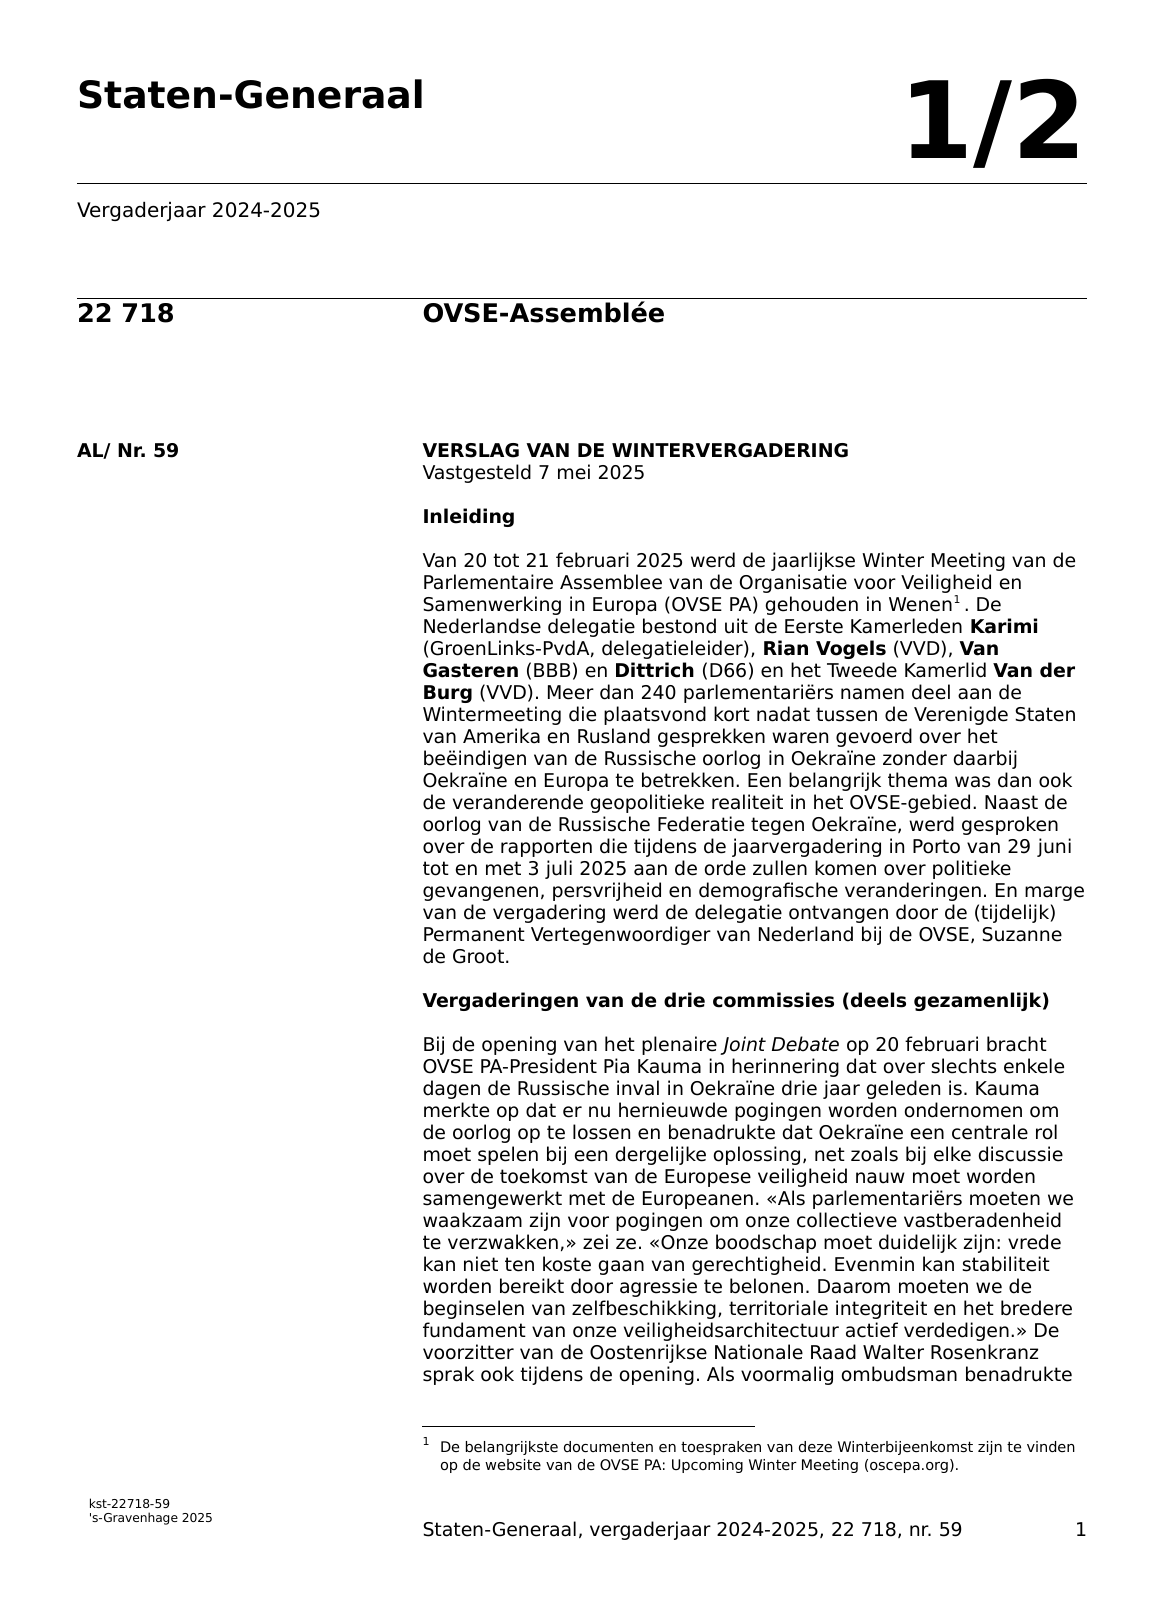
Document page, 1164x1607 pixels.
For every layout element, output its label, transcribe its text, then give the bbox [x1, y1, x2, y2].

subtitle AL/ Nr. 59 VERSLAG VAN DE WINTERVERGADERING [77, 440, 1087, 462]
subtitle 22 718 OVSE-Assemblée [77, 299, 1087, 329]
subtitle Inleiding [422, 506, 1087, 528]
table_header 1/2 [886, 59, 1087, 183]
text kst-22718-59 [88, 1497, 323, 1511]
table_header Staten-Generaal [77, 59, 886, 183]
text De belangrijkste documenten en toespraken van deze Winterbijeenkomst zijn te vinden op de website van de OVSE PA: Upcoming Winter Meeting (oscepa.org). [422, 1435, 1087, 1474]
subtitle Vergaderingen van de drie commissies (deels gezamenlijk) [422, 990, 1087, 1012]
text Bij de opening van het plenaire Joint Debate op 20 februari bracht OVSE PA-President Pia Kauma in herinnering dat over slechts enkele dagen de Russische inval in Oekraïne drie jaar geleden is. Kauma merkte op dat er nu hernieuwde pogingen worden ondernomen om de oorlog op te lossen en benadrukte dat Oekraïne een centrale rol moet spelen bij een dergelijke oplossing, net zoals bij elke discussie over de toekomst van de Europese veiligheid nauw moet worden samengewerkt met de Europeanen. «Als parlementariërs moeten we waakzaam zijn voor pogingen om onze collectieve vastberadenheid te verzwakken,» zei ze. «Onze boodschap moet duidelijk zijn: vrede kan niet ten koste gaan van gerechtigheid. Evenmin kan stabiliteit worden bereikt door agressie te belonen. Daarom moeten we de beginselen van zelfbeschikking, territoriale integriteit en het bredere fundament van onze veiligheidsarchitectuur actief verdedigen.» De voorzitter van de Oostenrijkse Nationale Raad Walter Rosenkranz sprak ook tijdens de opening. Als voormalig ombudsman benadrukte [422, 1034, 1087, 1386]
text 's-Gravenhage 2025 [88, 1511, 323, 1525]
table_cell Vergaderjaar 2024-2025 [77, 184, 1087, 298]
text Vastgesteld 7 mei 2025 [422, 462, 1087, 484]
text Van 20 tot 21 februari 2025 werd de jaarlijkse Winter Meeting van de Parlementaire Assemblee van de Organisatie voor Veiligheid en Samenwerking in Europa (OVSE PA) gehouden in Wenen. De Nederlandse delegatie bestond uit de Eerste Kamerleden Karimi (GroenLinks-PvdA, delegatieleider), Rian Vogels (VVD), Van Gasteren (BBB) en Dittrich (D66) en het Tweede Kamerlid Van der Burg (VVD). Meer dan 240 parlementariërs namen deel aan de Wintermeeting die plaatsvond kort nadat tussen de Verenigde Staten van Amerika en Rusland gesprekken waren gevoerd over het beëindigen van de Russische oorlog in Oekraïne zonder daarbij Oekraïne en Europa te betrekken. Een belangrijk thema was dan ook de veranderende geopolitieke realiteit in het OVSE-gebied. Naast de oorlog van de Russische Federatie tegen Oekraïne, werd gesproken over de rapporten die tijdens de jaarvergadering in Porto van 29 juni tot en met 3 juli 2025 aan de orde zullen komen over politieke gevangenen, persvrijheid en demografische veranderingen. En marge van de vergadering werd de delegatie ontvangen door de (tijdelijk) Permanent Vertegenwoordiger van Nederland bij de OVSE, Suzanne de Groot. [422, 550, 1087, 968]
